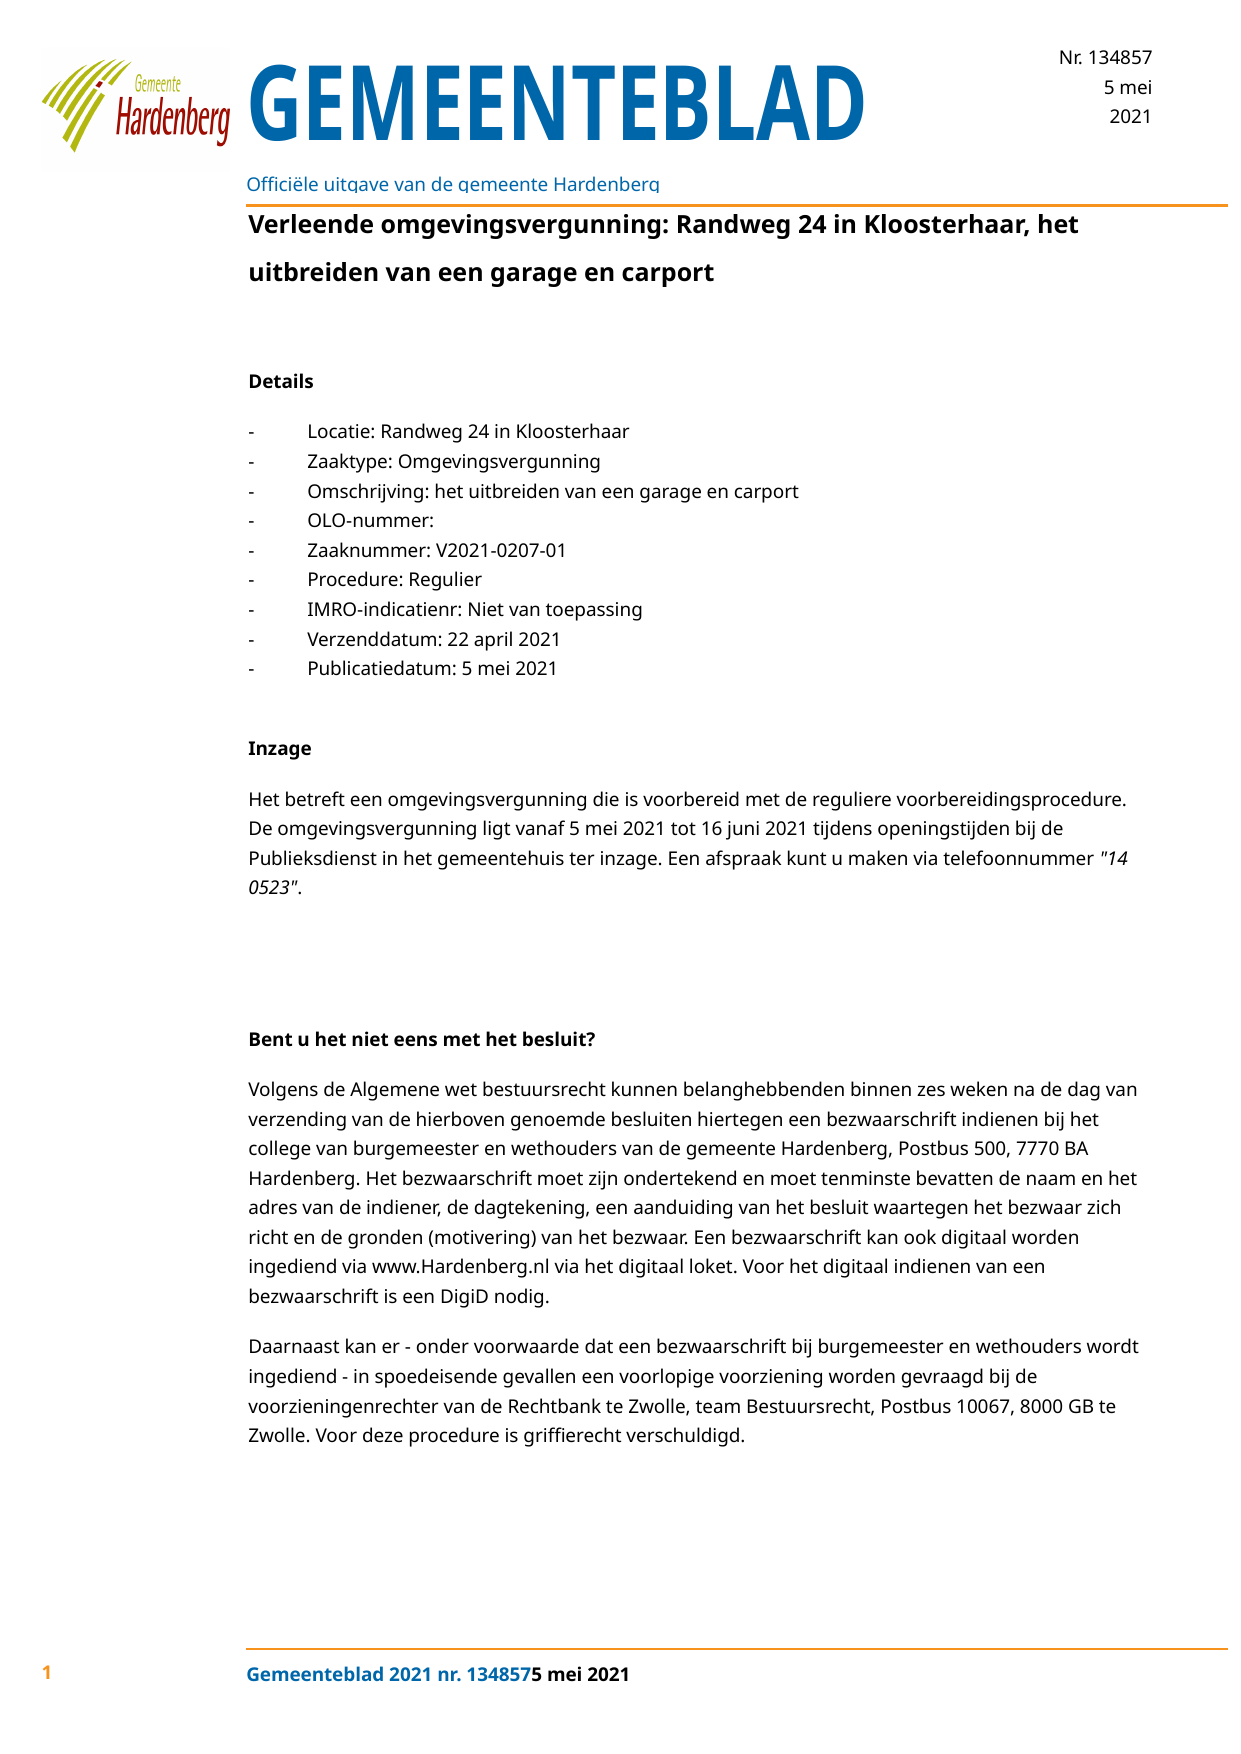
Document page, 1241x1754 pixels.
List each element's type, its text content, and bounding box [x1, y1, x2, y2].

list OLO-nummer: [248, 507, 1152, 533]
list Publicatiedatum: 5 mei 2021 [248, 655, 1152, 681]
list Omschrijving: het uitbreiden van een garage en carport [248, 478, 1152, 504]
text Details [248, 368, 1152, 394]
list Zaaknummer: V2021-0207-01 [248, 537, 1152, 563]
picture [41, 47, 231, 172]
text Volgens de Algemene wet bestuursrecht kunnen belanghebbenden binnen zes weken na de dag van verzending van de hierboven genoemde besluiten hiertegen een bezwaarschrift indienen bij het college van burgemeester en wethouders van de gemeente Hardenberg, Postbus 500, 7770 BA Hardenberg. Het bezwaarschrift moet zijn ondertekend en moet tenminste bevatten de naam en het adres van de indiener, de dagtekening, een aanduiding van het besluit waartegen het bezwaar zich richt en de gronden (motivering) van het bezwaar. Een bezwaarschrift kan ook digitaal worden ingediend via www.Hardenberg.nl via het digitaal loket. Voor het digitaal indienen van een bezwaarschrift is een DigiD nodig. [248, 1076, 1152, 1309]
text Inzage [248, 735, 1152, 761]
text Daarnaast kan er - onder voorwaarde dat een bezwaarschrift bij burgemeester en wethouders wordt ingediend - in spoedeisende gevallen een voorlopige voorziening worden gevraagd bij de voorzieningenrechter van de Rechtbank te Zwolle, team Bestuursrecht, Postbus 10067, 8000 GB te Zwolle. Voor deze procedure is griffierecht verschuldigd. [248, 1334, 1152, 1448]
text Het betreft een omgevingsvergunning die is voorbereid met de reguliere voorbereidingsprocedure. De omgevingsvergunning ligt vanaf 5 mei 2021 tot 16 juni 2021 tijdens openingstijden bij de Publieksdienst in het gemeentehuis ter inzage. Een afspraak kunt u maken via telefoonnummer "14 0523". [248, 786, 1152, 900]
text Verleende omgevingsvergunning: Randweg 24 in Kloosterhaar, het uitbreiden van een garage en carport [248, 207, 1152, 288]
list Procedure: Regulier [248, 567, 1152, 592]
list Zaaktype: Omgevingsvergunning [248, 448, 1152, 474]
list Verzenddatum: 22 april 2021 [248, 626, 1152, 652]
list Locatie: Randweg 24 in Kloosterhaar [248, 419, 1152, 444]
list IMRO-indicatienr: Niet van toepassing [248, 596, 1152, 622]
text Bent u het niet eens met het besluit? [248, 1026, 1152, 1052]
